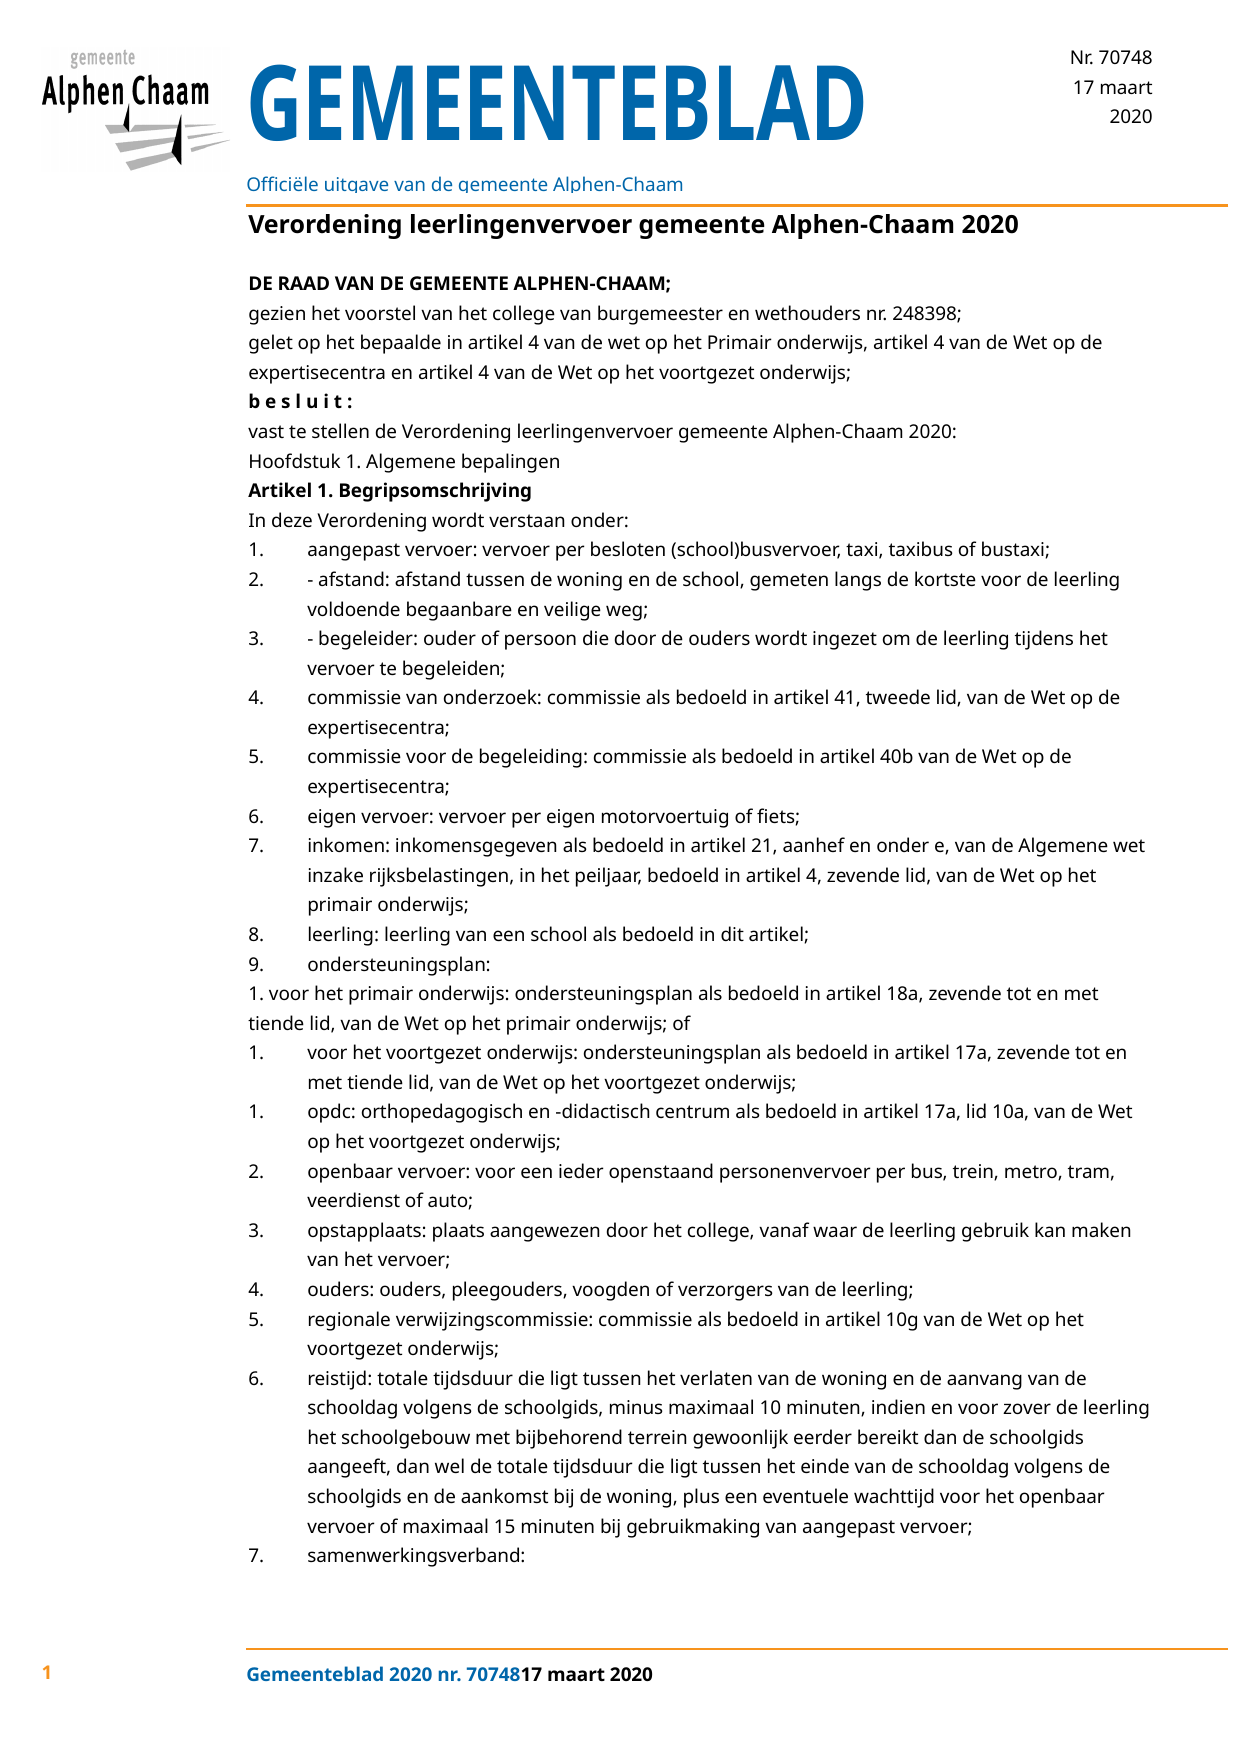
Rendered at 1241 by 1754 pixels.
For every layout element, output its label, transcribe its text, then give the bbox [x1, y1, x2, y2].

text Artikel 1. Begripsomschrijving [248, 477, 1152, 503]
list leerling: leerling van een school als bedoeld in dit artikel; [248, 921, 1152, 947]
text In deze Verordening wordt verstaan onder: [248, 507, 1152, 533]
list voor het voortgezet onderwijs: ondersteuningsplan als bedoeld in artikel 17a, zevende tot en met tiende lid, van de Wet op het voortgezet onderwijs; [248, 1039, 1152, 1095]
text Verordening leerlingenvervoer gemeente Alphen-Chaam 2020 [248, 207, 1152, 241]
list - begeleider: ouder of persoon die door de ouders wordt ingezet om de leerling tijdens het vervoer te begeleiden; [248, 625, 1152, 681]
list eigen vervoer: vervoer per eigen motorvoertuig of fiets; [248, 803, 1152, 828]
text gelet op het bepaalde in artikel 4 van de wet op het Primair onderwijs, artikel 4 van de Wet op de expertisecentra en artikel 4 van de Wet op het voortgezet onderwijs; [248, 329, 1152, 385]
list opdc: orthopedagogisch en -didactisch centrum als bedoeld in artikel 17a, lid 10a, van de Wet op het voortgezet onderwijs; [248, 1099, 1152, 1154]
list ondersteuningsplan: [248, 951, 1152, 976]
list ouders: ouders, pleegouders, voogden of verzorgers van de leerling; [248, 1276, 1152, 1302]
list opstapplaats: plaats aangewezen door het college, vanaf waar de leerling gebruik kan maken van het vervoer; [248, 1217, 1152, 1272]
list - afstand: afstand tussen de woning en de school, gemeten langs de kortste voor de leerling voldoende begaanbare en veilige weg; [248, 566, 1152, 621]
list commissie voor de begeleiding: commissie als bedoeld in artikel 40b van de Wet op de expertisecentra; [248, 744, 1152, 799]
text vast te stellen de Verordening leerlingenvervoer gemeente Alphen-Chaam 2020: [248, 418, 1152, 444]
text gezien het voorstel van het college van burgemeester en wethouders nr. 248398; [248, 300, 1152, 326]
list openbaar vervoer: voor een ieder openstaand personenvervoer per bus, trein, metro, tram, veerdienst of auto; [248, 1158, 1152, 1213]
list samenwerkingsverband: [248, 1542, 1152, 1568]
list reistijd: totale tijdsduur die ligt tussen het verlaten van de woning en de aanvang van de schooldag volgens de schoolgids, minus maximaal 10 minuten, indien en voor zover de leerling het schoolgebouw met bijbehorend terrein gewoonlijk eerder bereikt dan de schoolgids aangeeft, dan wel de totale tijdsduur die ligt tussen het einde van de schooldag volgens de schoolgids en de aankomst bij de woning, plus een eventuele wachttijd voor het openbaar vervoer of maximaal 15 minuten bij gebruikmaking van aangepast vervoer; [248, 1365, 1152, 1538]
text Hoofdstuk 1. Algemene bepalingen [248, 448, 1152, 473]
picture [41, 47, 231, 172]
list aangepast vervoer: vervoer per besloten (school)busvervoer, taxi, taxibus of bustaxi; [248, 537, 1152, 562]
list inkomen: inkomensgegeven als bedoeld in artikel 21, aanhef en onder e, van de Algemene wet inzake rijksbelastingen, in het peiljaar, bedoeld in artikel 4, zevende lid, van de Wet op het primair onderwijs; [248, 832, 1152, 917]
text b e s l u i t : [248, 389, 1152, 414]
list commissie van onderzoek: commissie als bedoeld in artikel 41, tweede lid, van de Wet op de expertisecentra; [248, 684, 1152, 740]
list regionale verwijzingscommissie: commissie als bedoeld in artikel 10g van de Wet op het voortgezet onderwijs; [248, 1306, 1152, 1361]
text 1. voor het primair onderwijs: ondersteuningsplan als bedoeld in artikel 18a, zevende tot en met tiende lid, van de Wet op het primair onderwijs; of [248, 980, 1152, 1036]
text DE RAAD VAN DE GEMEENTE ALPHEN-CHAAM; [248, 270, 1152, 296]
